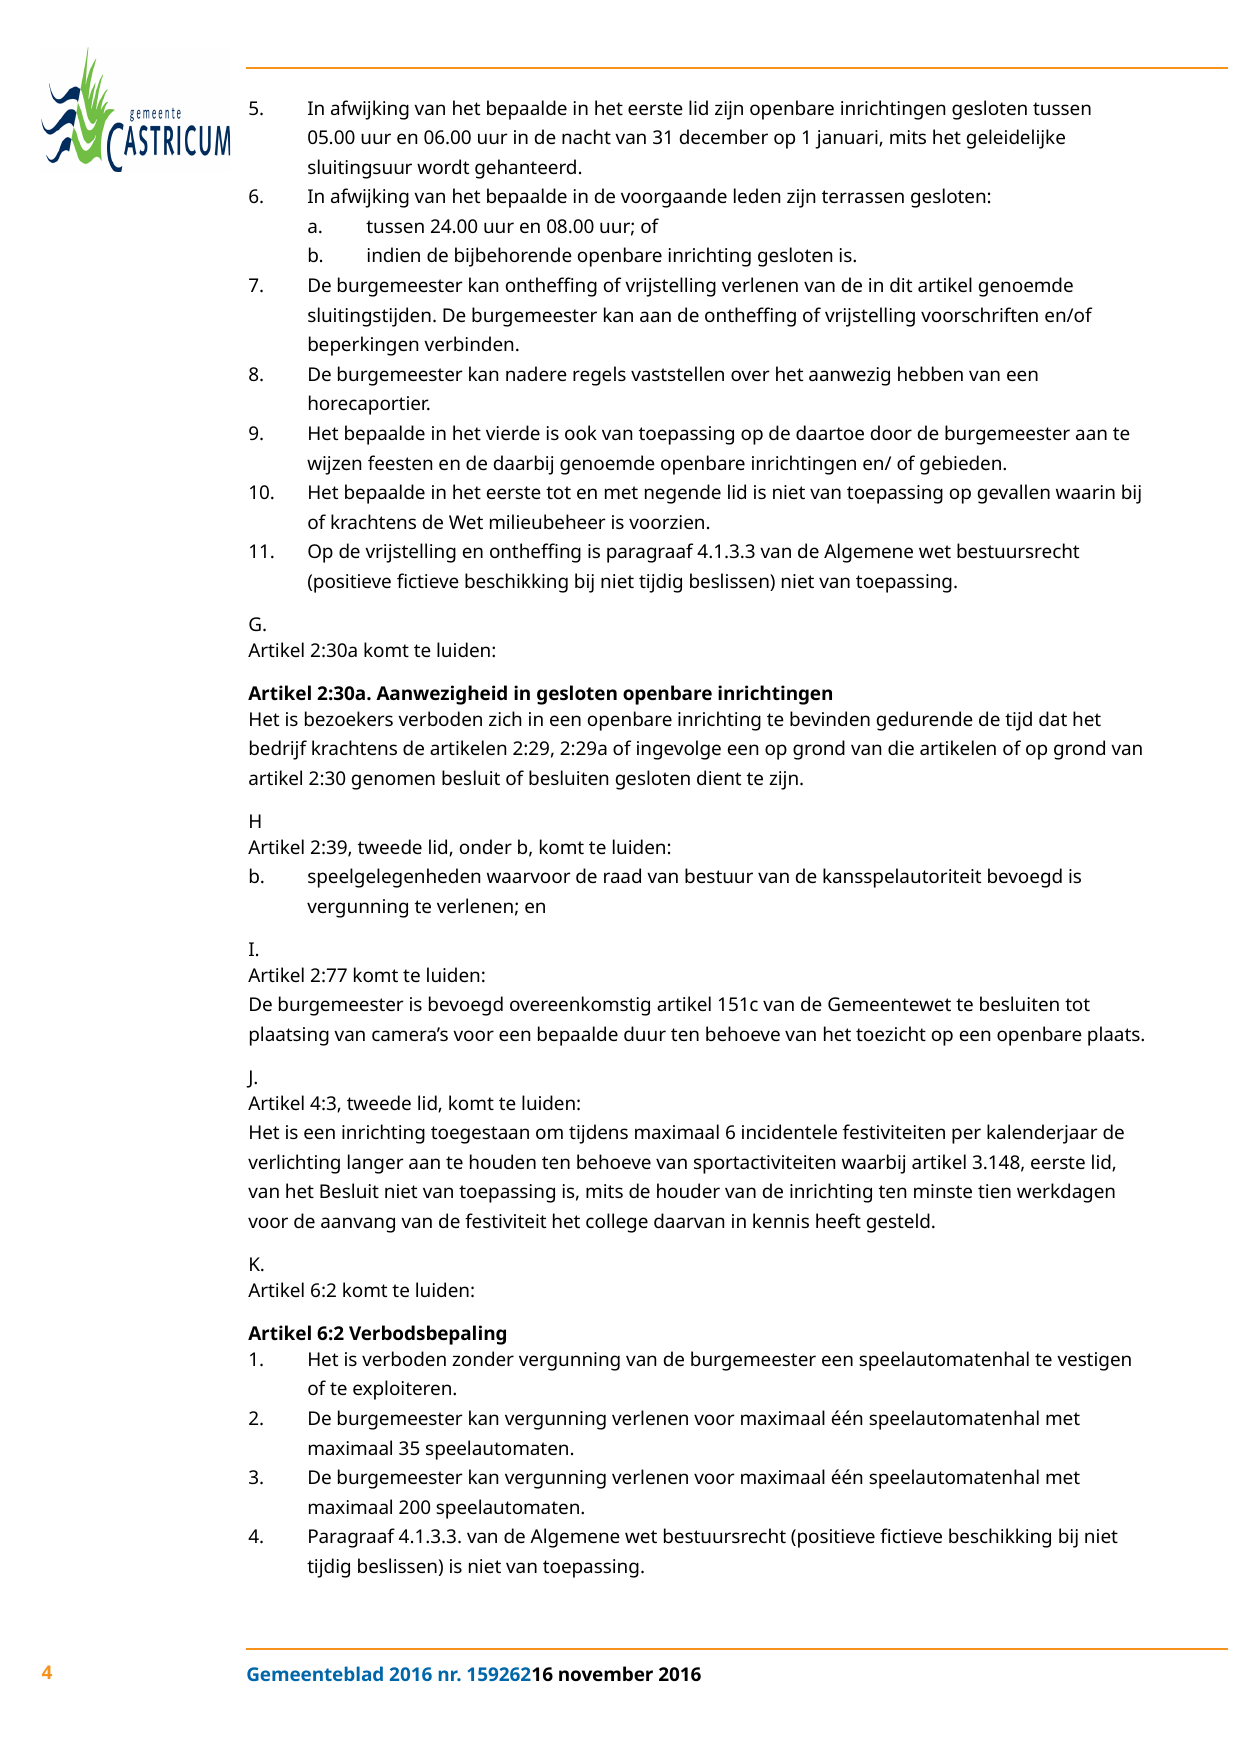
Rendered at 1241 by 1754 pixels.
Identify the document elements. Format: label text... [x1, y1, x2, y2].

text I. [248, 936, 1152, 962]
list speelgelegenheden waarvoor de raad van bestuur van de kansspelautoriteit bevoegd is vergunning te verlenen; en [248, 863, 1152, 919]
list Op de vrijstelling en ontheffing is paragraaf 4.1.3.3 van de Algemene wet bestuursrecht (positieve fictieve beschikking bij niet tijdig beslissen) niet van toepassing. [248, 538, 1152, 594]
text Artikel 2:77 komt te luiden: [248, 962, 1152, 988]
text Het is bezoekers verboden zich in een openbare inrichting te bevinden gedurende de tijd dat het bedrijf krachtens de artikelen 2:29, 2:29a of ingevolge een op grond van die artikelen of op grond van artikel 2:30 genomen besluit of besluiten gesloten dient te zijn. [248, 706, 1152, 791]
text Artikel 2:39, tweede lid, onder b, komt te luiden: [248, 834, 1152, 859]
list De burgemeester kan vergunning verlenen voor maximaal één speelautomatenhal met maximaal 200 speelautomaten. [248, 1464, 1152, 1519]
text Het is een inrichting toegestaan om tijdens maximaal 6 incidentele festiviteiten per kalenderjaar de verlichting langer aan te houden ten behoeve van sportactiviteiten waarbij artikel 3.148, eerste lid, van het Besluit niet van toepassing is, mits de houder van de inrichting ten minste tien werkdagen voor de aanvang van de festiviteit het college daarvan in kennis heeft gesteld. [248, 1119, 1152, 1234]
text K. [248, 1251, 1152, 1277]
text Artikel 2:30a komt te luiden: [248, 637, 1152, 663]
list Het bepaalde in het vierde is ook van toepassing op de daartoe door de burgemeester aan te wijzen feesten en de daarbij genoemde openbare inrichtingen en/ of gebieden. [248, 420, 1152, 476]
picture [41, 47, 231, 172]
list De burgemeester kan ontheffing of vrijstelling verlenen van de in dit artikel genoemde sluitingstijden. De burgemeester kan aan de ontheffing of vrijstelling voorschriften en/of beperkingen verbinden. [248, 272, 1152, 357]
list tussen 24.00 uur en 08.00 uur; of [307, 213, 1152, 239]
list In afwijking van het bepaalde in de voorgaande leden zijn terrassen gesloten: [248, 183, 1152, 209]
list De burgemeester kan vergunning verlenen voor maximaal één speelautomatenhal met maximaal 35 speelautomaten. [248, 1405, 1152, 1460]
list Paragraaf 4.1.3.3. van de Algemene wet bestuursrecht (positieve fictieve beschikking bij niet tijdig beslissen) is niet van toepassing. [248, 1523, 1152, 1579]
text J. [248, 1064, 1152, 1090]
text Artikel 6:2 komt te luiden: [248, 1277, 1152, 1303]
text G. [248, 611, 1152, 637]
list indien de bijbehorende openbare inrichting gesloten is. [307, 243, 1152, 268]
list In afwijking van het bepaalde in het eerste lid zijn openbare inrichtingen gesloten tussen 05.00 uur en 06.00 uur in de nacht van 31 december op 1 januari, mits het geleidelijke sluitingsuur wordt gehanteerd. [248, 95, 1152, 180]
list Het is verboden zonder vergunning van de burgemeester een speelautomatenhal te vestigen of te exploiteren. [248, 1346, 1152, 1401]
text De burgemeester is bevoegd overeenkomstig artikel 151c van de Gemeentewet te besluiten tot plaatsing van camera’s voor een bepaalde duur ten behoeve van het toezicht op een openbare plaats. [248, 991, 1152, 1047]
text H [248, 808, 1152, 834]
list De burgemeester kan nadere regels vaststellen over het aanwezig hebben van een horecaportier. [248, 361, 1152, 416]
text Artikel 4:3, tweede lid, komt te luiden: [248, 1090, 1152, 1116]
text Artikel 6:2 Verbodsbepaling [248, 1320, 1152, 1346]
text Artikel 2:30a. Aanwezigheid in gesloten openbare inrichtingen [248, 680, 1152, 706]
list Het bepaalde in het eerste tot en met negende lid is niet van toepassing op gevallen waarin bij of krachtens de Wet milieubeheer is voorzien. [248, 479, 1152, 535]
